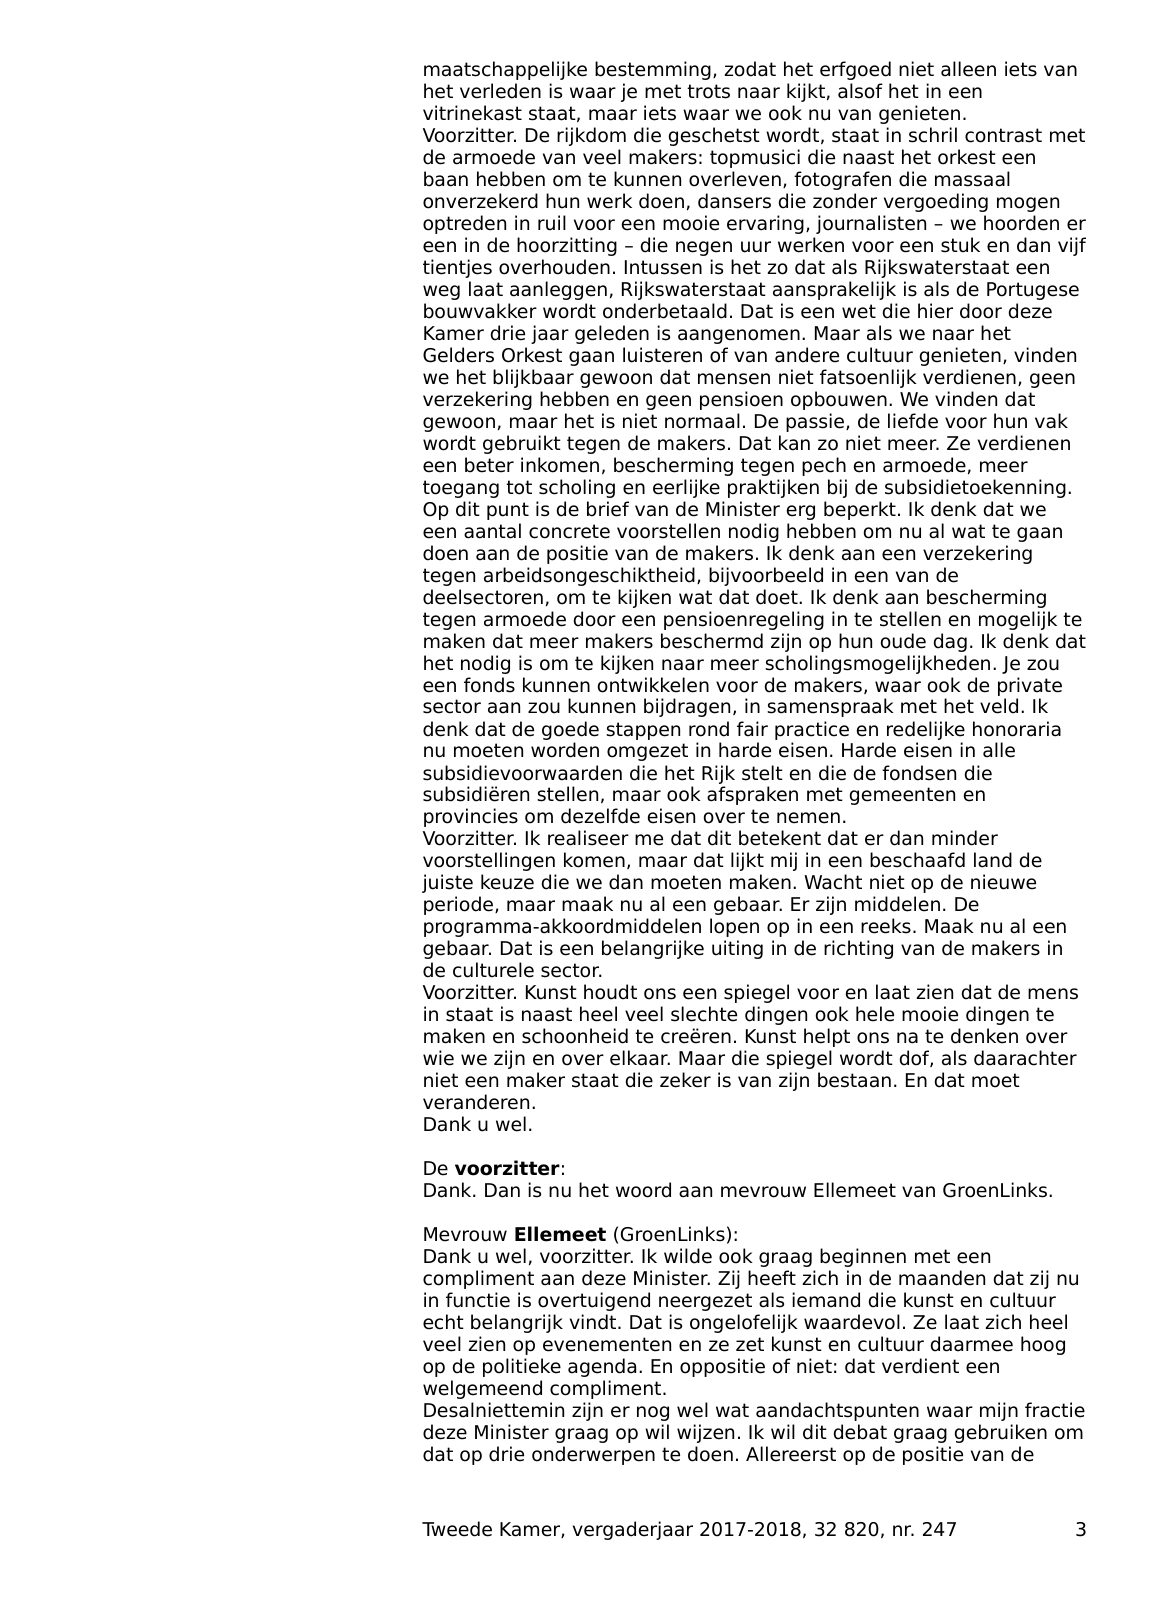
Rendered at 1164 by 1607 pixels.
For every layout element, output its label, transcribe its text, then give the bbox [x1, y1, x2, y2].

text Voorzitter. Ik realiseer me dat dit betekent dat er dan minder voorstellingen komen, maar dat lijkt mij in een beschaafd land de juiste keuze die we dan moeten maken. Wacht niet op de nieuwe periode, maar maak nu al een gebaar. Er zijn middelen. De programma-akkoordmiddelen lopen op in een reeks. Maak nu al een gebaar. Dat is een belangrijke uiting in de richting van de makers in de culturele sector. [422, 828, 1087, 982]
text Dank. Dan is nu het woord aan mevrouw Ellemeet van GroenLinks. [422, 1180, 1087, 1202]
text Desalniettemin zijn er nog wel wat aandachtspunten waar mijn fractie deze Minister graag op wil wijzen. Ik wil dit debat graag gebruiken om dat op drie onderwerpen te doen. Allereerst op de positie van de [422, 1400, 1087, 1466]
text Voorzitter. Kunst houdt ons een spiegel voor en laat zien dat de mens in staat is naast heel veel slechte dingen ook hele mooie dingen te maken en schoonheid te creëren. Kunst helpt ons na te denken over wie we zijn en over elkaar. Maar die spiegel wordt dof, als daarachter niet een maker staat die zeker is van zijn bestaan. En dat moet veranderen. [422, 982, 1087, 1114]
text Voorzitter. De rijkdom die geschetst wordt, staat in schril contrast met de armoede van veel makers: topmusici die naast het orkest een baan hebben om te kunnen overleven, fotografen die massaal onverzekerd hun werk doen, dansers die zonder vergoeding mogen optreden in ruil voor een mooie ervaring, journalisten – we hoorden er een in de hoorzitting – die negen uur werken voor een stuk en dan vijf tientjes overhouden. Intussen is het zo dat als Rijkswaterstaat een weg laat aanleggen, Rijkswaterstaat aansprakelijk is als de Portugese bouwvakker wordt onderbetaald. Dat is een wet die hier door deze Kamer drie jaar geleden is aangenomen. Maar als we naar het Gelders Orkest gaan luisteren of van andere cultuur genieten, vinden we het blijkbaar gewoon dat mensen niet fatsoenlijk verdienen, geen verzekering hebben en geen pensioen opbouwen. We vinden dat gewoon, maar het is niet normaal. De passie, de liefde voor hun vak wordt gebruikt tegen de makers. Dat kan zo niet meer. Ze verdienen een beter inkomen, bescherming tegen pech en armoede, meer toegang tot scholing en eerlijke praktijken bij de subsidietoekenning. [422, 125, 1087, 499]
text Dank u wel, voorzitter. Ik wilde ook graag beginnen met een compliment aan deze Minister. Zij heeft zich in de maanden dat zij nu in functie is overtuigend neergezet als iemand die kunst en cultuur echt belangrijk vindt. Dat is ongelofelijk waardevol. Ze laat zich heel veel zien op evenementen en ze zet kunst en cultuur daarmee hoog op de politieke agenda. En oppositie of niet: dat verdient een welgemeend compliment. [422, 1246, 1087, 1400]
text Dank u wel. [422, 1114, 1087, 1136]
text maatschappelijke bestemming, zodat het erfgoed niet alleen iets van het verleden is waar je met trots naar kijkt, alsof het in een vitrinekast staat, maar iets waar we ook nu van genieten. [422, 59, 1087, 125]
text Op dit punt is de brief van de Minister erg beperkt. Ik denk dat we een aantal concrete voorstellen nodig hebben om nu al wat te gaan doen aan de positie van de makers. Ik denk aan een verzekering tegen arbeidsongeschiktheid, bijvoorbeeld in een van de deelsectoren, om te kijken wat dat doet. Ik denk aan bescherming tegen armoede door een pensioenregeling in te stellen en mogelijk te maken dat meer makers beschermd zijn op hun oude dag. Ik denk dat het nodig is om te kijken naar meer scholingsmogelijkheden. Je zou een fonds kunnen ontwikkelen voor de makers, waar ook de private sector aan zou kunnen bijdragen, in samenspraak met het veld. Ik denk dat de goede stappen rond fair practice en redelijke honoraria nu moeten worden omgezet in harde eisen. Harde eisen in alle subsidievoorwaarden die het Rijk stelt en die de fondsen die subsidiëren stellen, maar ook afspraken met gemeenten en provincies om dezelfde eisen over te nemen. [422, 499, 1087, 828]
text Mevrouw Ellemeet (GroenLinks): [422, 1224, 1087, 1246]
text De voorzitter: [422, 1158, 1087, 1180]
